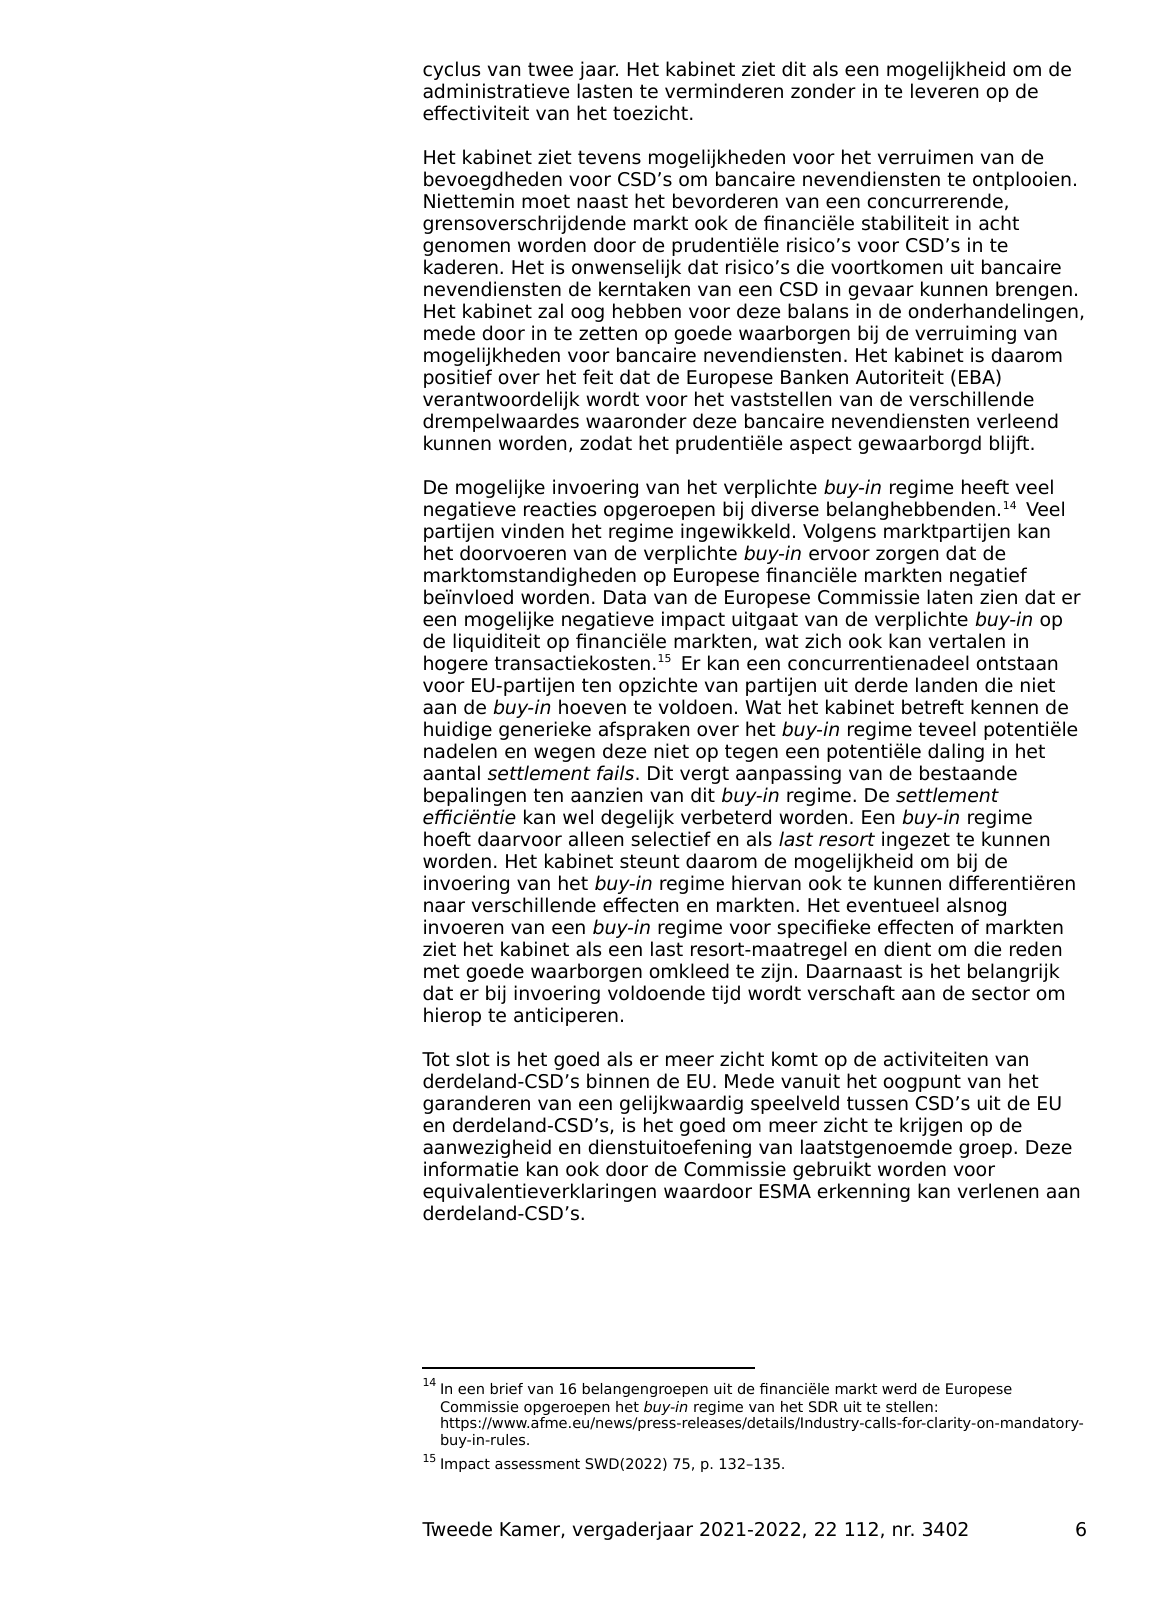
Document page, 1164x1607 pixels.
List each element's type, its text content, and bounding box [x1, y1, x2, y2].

text Impact assessment SWD(2022) 75, p. 132–135. [422, 1452, 1087, 1474]
text cyclus van twee jaar. Het kabinet ziet dit als een mogelijkheid om de administratieve lasten te verminderen zonder in te leveren op de effectiviteit van het toezicht. [422, 59, 1087, 125]
text Het kabinet ziet tevens mogelijkheden voor het verruimen van de bevoegdheden voor CSD’s om bancaire nevendiensten te ontplooien. Niettemin moet naast het bevorderen van een concurrerende, grensoverschrijdende markt ook de financiële stabiliteit in acht genomen worden door de prudentiële risico’s voor CSD’s in te kaderen. Het is onwenselijk dat risico’s die voortkomen uit bancaire nevendiensten de kerntaken van een CSD in gevaar kunnen brengen. Het kabinet zal oog hebben voor deze balans in de onderhandelingen, mede door in te zetten op goede waarborgen bij de verruiming van mogelijkheden voor bancaire nevendiensten. Het kabinet is daarom positief over het feit dat de Europese Banken Autoriteit (EBA) verantwoordelijk wordt voor het vaststellen van de verschillende drempelwaardes waaronder deze bancaire nevendiensten verleend kunnen worden, zodat het prudentiële aspect gewaarborgd blijft. [422, 147, 1087, 455]
text De mogelijke invoering van het verplichte buy-in regime heeft veel negatieve reacties opgeroepen bij diverse belanghebbenden. Veel partijen vinden het regime ingewikkeld. Volgens marktpartijen kan het doorvoeren van de verplichte buy-in ervoor zorgen dat de marktomstandigheden op Europese financiële markten negatief beïnvloed worden. Data van de Europese Commissie laten zien dat er een mogelijke negatieve impact uitgaat van de verplichte buy-in op de liquiditeit op financiële markten, wat zich ook kan vertalen in hogere transactiekosten. Er kan een concurrentienadeel ontstaan voor EU-partijen ten opzichte van partijen uit derde landen die niet aan de buy-in hoeven te voldoen. Wat het kabinet betreft kennen de huidige generieke afspraken over het buy-in regime teveel potentiële nadelen en wegen deze niet op tegen een potentiële daling in het aantal settlement fails. Dit vergt aanpassing van de bestaande bepalingen ten aanzien van dit buy-in regime. De settlement efficiëntie kan wel degelijk verbeterd worden. Een buy-in regime hoeft daarvoor alleen selectief en als last resort ingezet te kunnen worden. Het kabinet steunt daarom de mogelijkheid om bij de invoering van het buy-in regime hiervan ook te kunnen differentiëren naar verschillende effecten en markten. Het eventueel alsnog invoeren van een buy-in regime voor specifieke effecten of markten ziet het kabinet als een last resort-maatregel en dient om die reden met goede waarborgen omkleed te zijn. Daarnaast is het belangrijk dat er bij invoering voldoende tijd wordt verschaft aan de sector om hierop te anticiperen. [422, 477, 1087, 1027]
text Tot slot is het goed als er meer zicht komt op de activiteiten van derdeland-CSD’s binnen de EU. Mede vanuit het oogpunt van het garanderen van een gelijkwaardig speelveld tussen CSD’s uit de EU en derdeland-CSD’s, is het goed om meer zicht te krijgen op de aanwezigheid en dienstuitoefening van laatstgenoemde groep. Deze informatie kan ook door de Commissie gebruikt worden voor equivalentieverklaringen waardoor ESMA erkenning kan verlenen aan derdeland-CSD’s. [422, 1049, 1087, 1224]
text In een brief van 16 belangengroepen uit de financiële markt werd de Europese Commissie opgeroepen het buy-in regime van het SDR uit te stellen: https://www.afme.eu/news/press-releases/details/Industry-calls-for-clarity-on-mandatory-buy-in-rules. [422, 1377, 1087, 1449]
